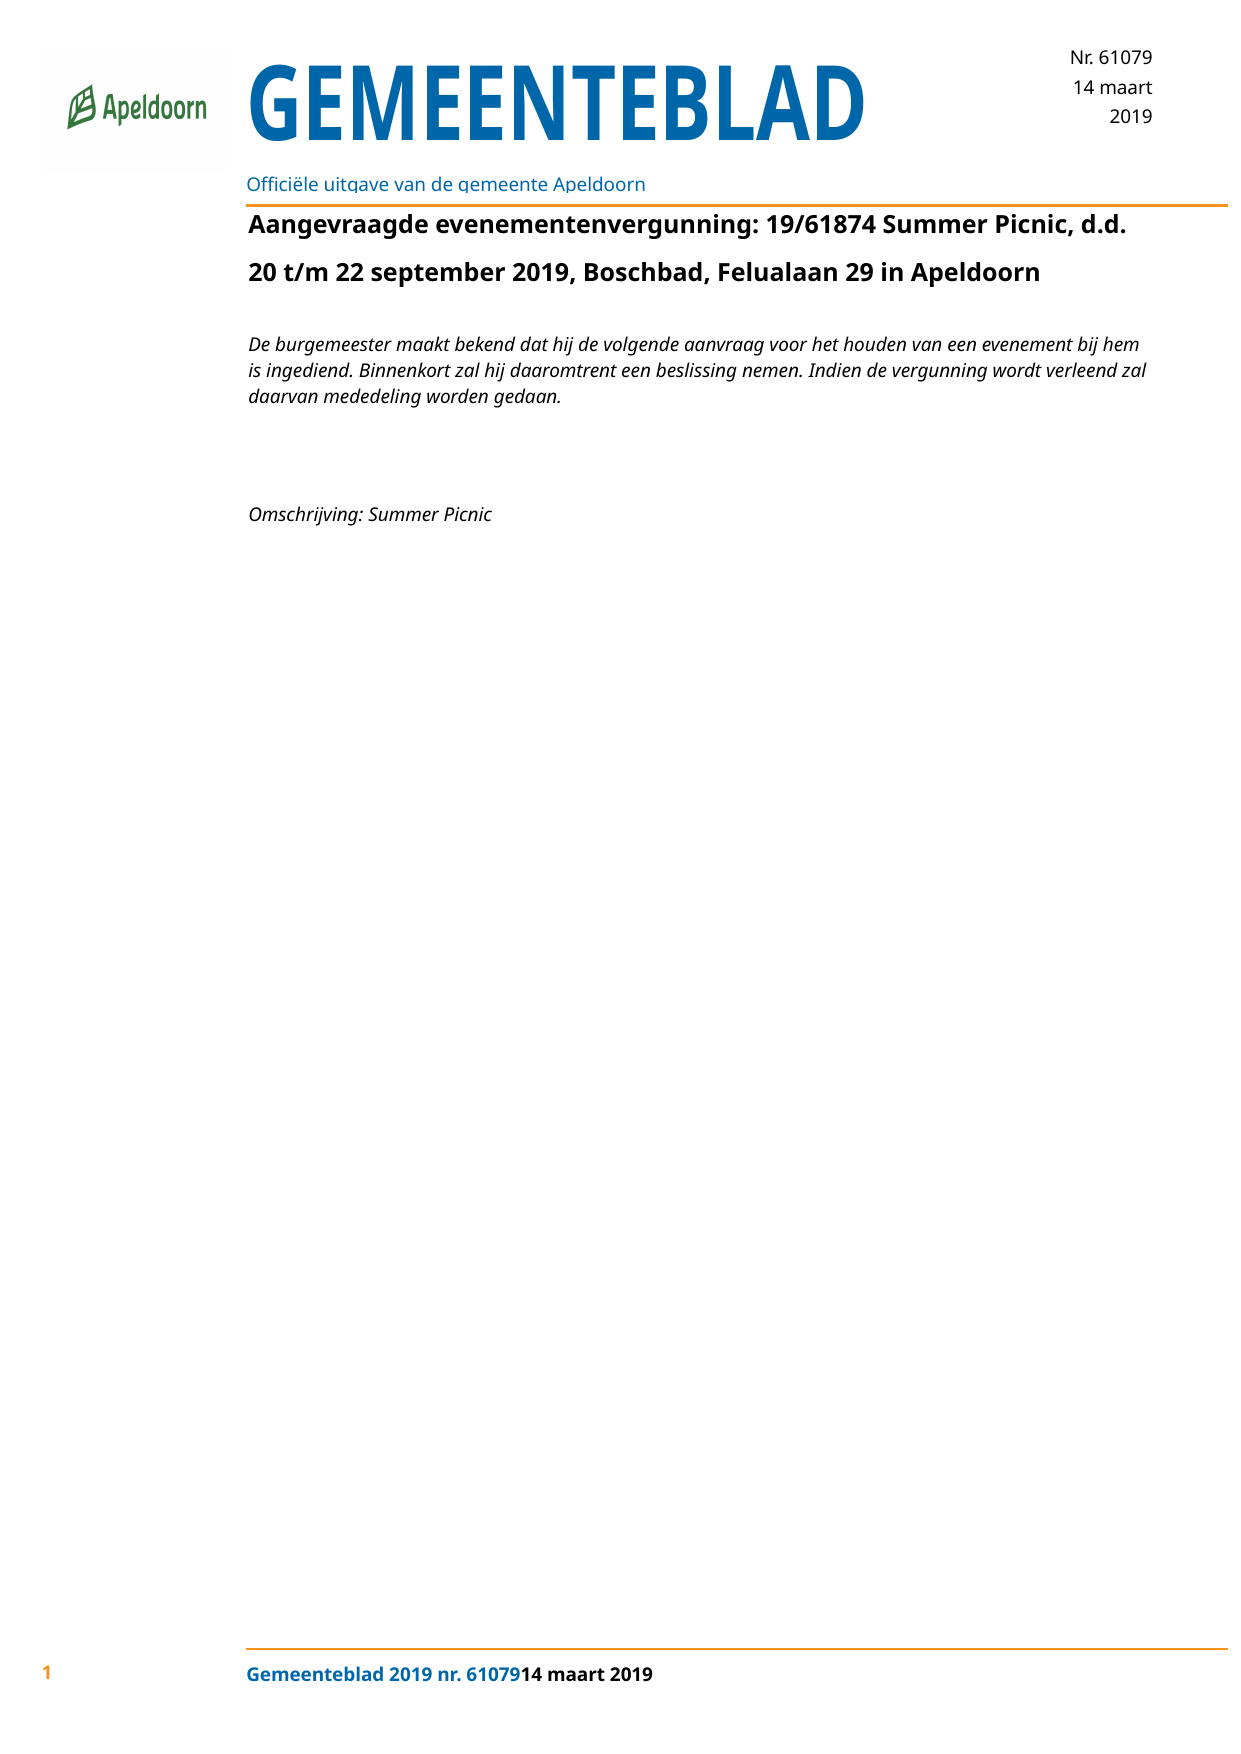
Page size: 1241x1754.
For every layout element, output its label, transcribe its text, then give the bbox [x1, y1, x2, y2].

text Aangevraagde evenementenvergunning: 19/61874 Summer Picnic, d.d. 20 t/m 22 september 2019, Boschbad, Felualaan 29 in Apeldoorn [248, 207, 1152, 288]
text De burgemeester maakt bekend dat hij de volgende aanvraag voor het houden van een evenement bij hem is ingediend. Binnenkort zal hij daaromtrent een beslissing nemen. Indien de vergunning wordt verleend zal daarvan mededeling worden gedaan. [248, 331, 1152, 409]
picture [41, 47, 231, 172]
text Omschrijving: Summer Picnic [248, 501, 1152, 526]
